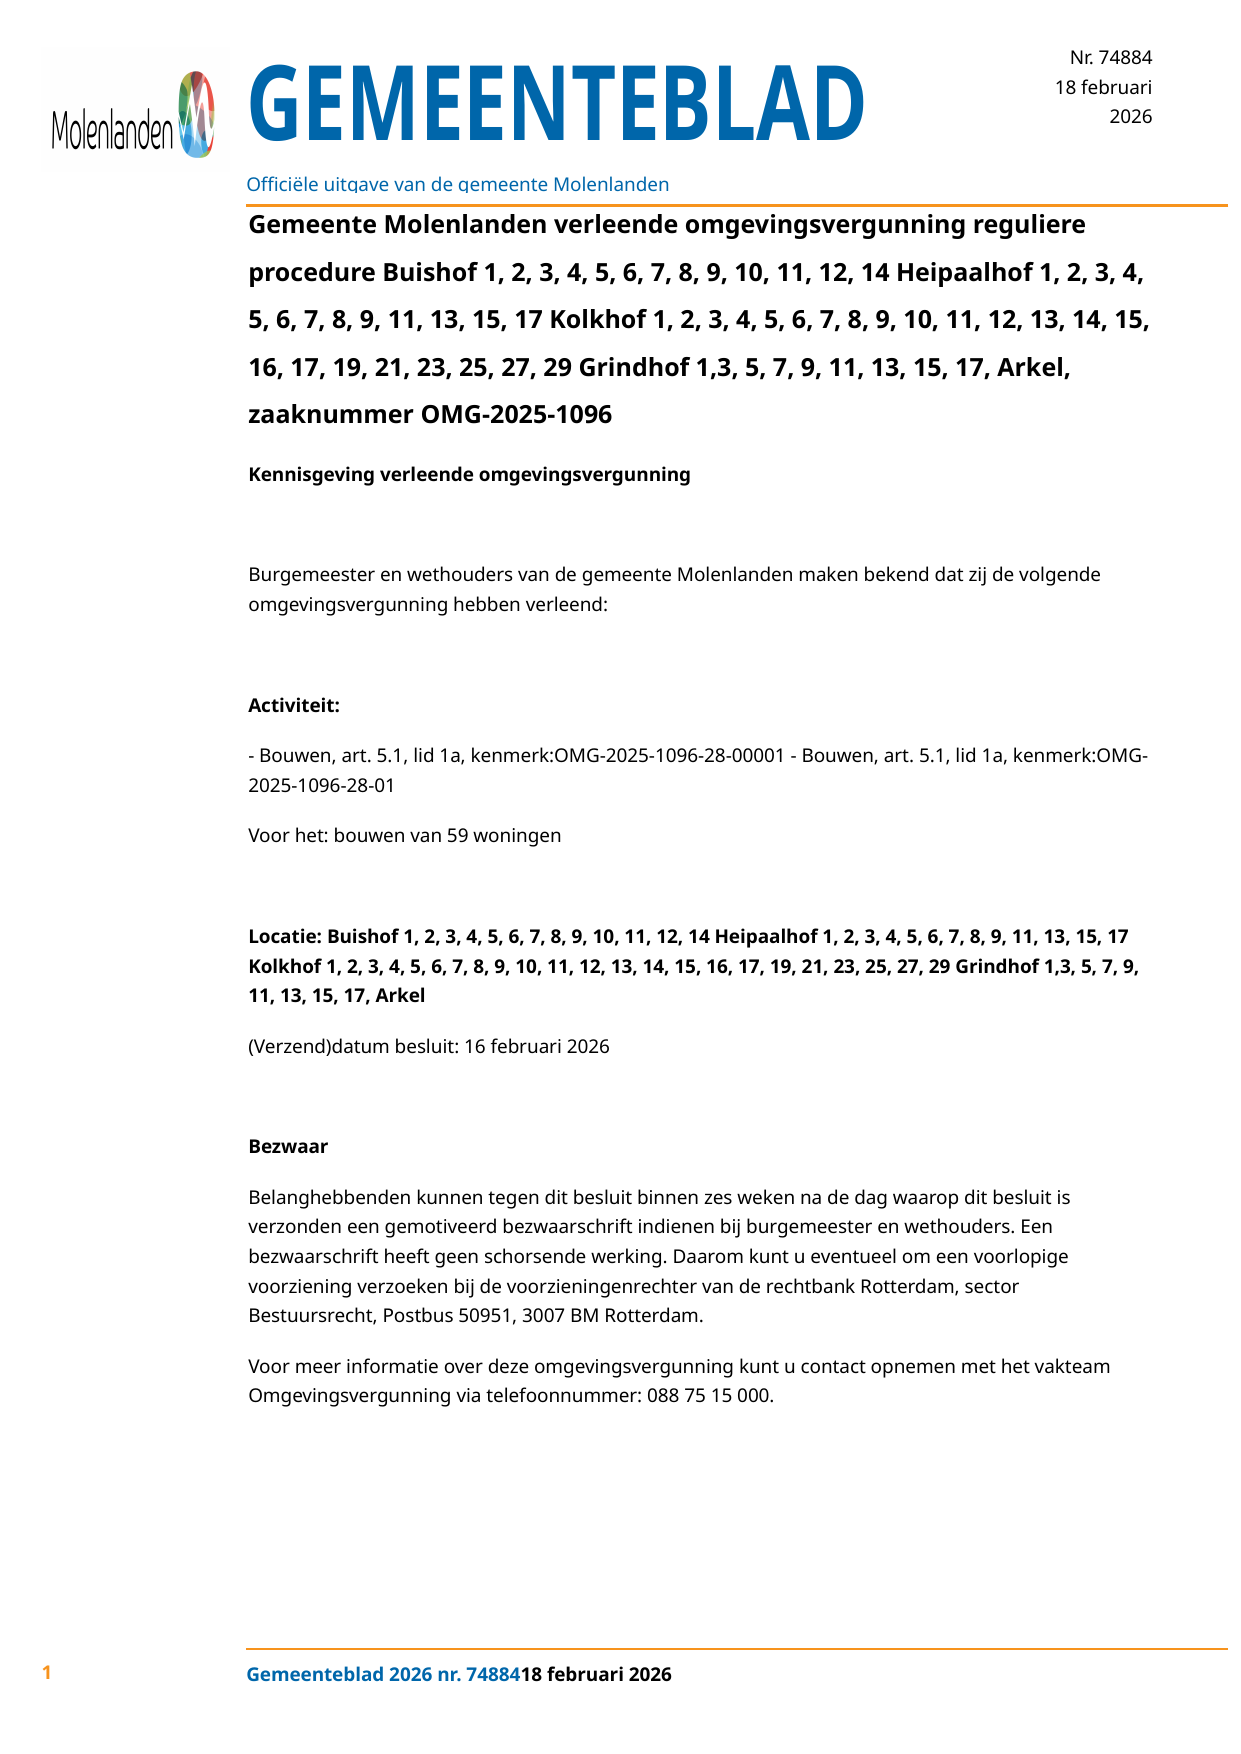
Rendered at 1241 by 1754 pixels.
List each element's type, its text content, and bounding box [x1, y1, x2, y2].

text Voor meer informatie over deze omgevingsvergunning kunt u contact opnemen met het vakteam Omgevingsvergunning via telefoonnummer: 088 75 15 000. [248, 1353, 1152, 1408]
text Bezwaar [248, 1134, 1152, 1159]
text Voor het: bouwen van 59 woningen [248, 822, 1152, 848]
text Belanghebbenden kunnen tegen dit besluit binnen zes weken na de dag waarop dit besluit is verzonden een gemotiveerd bezwaarschrift indienen bij burgemeester en wethouders. Een bezwaarschrift heeft geen schorsende werking. Daarom kunt u eventueel om een voorlopige voorziening verzoeken bij de voorzieningenrechter van de rechtbank Rotterdam, sector Bestuursrecht, Postbus 50951, 3007 BM Rotterdam. [248, 1184, 1152, 1328]
text Burgemeester en wethouders van de gemeente Molenlanden maken bekend dat zij de volgende omgevingsvergunning hebben verleend: [248, 562, 1152, 617]
text Activiteit: [248, 692, 1152, 718]
text Locatie: Buishof 1, 2, 3, 4, 5, 6, 7, 8, 9, 10, 11, 12, 14 Heipaalhof 1, 2, 3, 4, 5, 6, 7, 8, 9, 11, 13, 15, 17 Kolkhof 1, 2, 3, 4, 5, 6, 7, 8, 9, 10, 11, 12, 13, 14, 15, 16, 17, 19, 21, 23, 25, 27, 29 Grindhof 1,3, 5, 7, 9, 11, 13, 15, 17, Arkel [248, 923, 1152, 1008]
text Gemeente Molenlanden verleende omgevingsvergunning reguliere procedure Buishof 1, 2, 3, 4, 5, 6, 7, 8, 9, 10, 11, 12, 14 Heipaalhof 1, 2, 3, 4, 5, 6, 7, 8, 9, 11, 13, 15, 17 Kolkhof 1, 2, 3, 4, 5, 6, 7, 8, 9, 10, 11, 12, 13, 14, 15, 16, 17, 19, 21, 23, 25, 27, 29 Grindhof 1,3, 5, 7, 9, 11, 13, 15, 17, Arkel, zaaknummer OMG-2025-1096 [248, 207, 1152, 431]
text - Bouwen, art. 5.1, lid 1a, kenmerk:OMG-2025-1096-28-00001 - Bouwen, art. 5.1, lid 1a, kenmerk:OMG-2025-1096-28-01 [248, 742, 1152, 798]
text Kennisgeving verleende omgevingsvergunning [248, 461, 1152, 486]
picture [41, 47, 231, 172]
text (Verzend)datum besluit: 16 februari 2026 [248, 1033, 1152, 1058]
